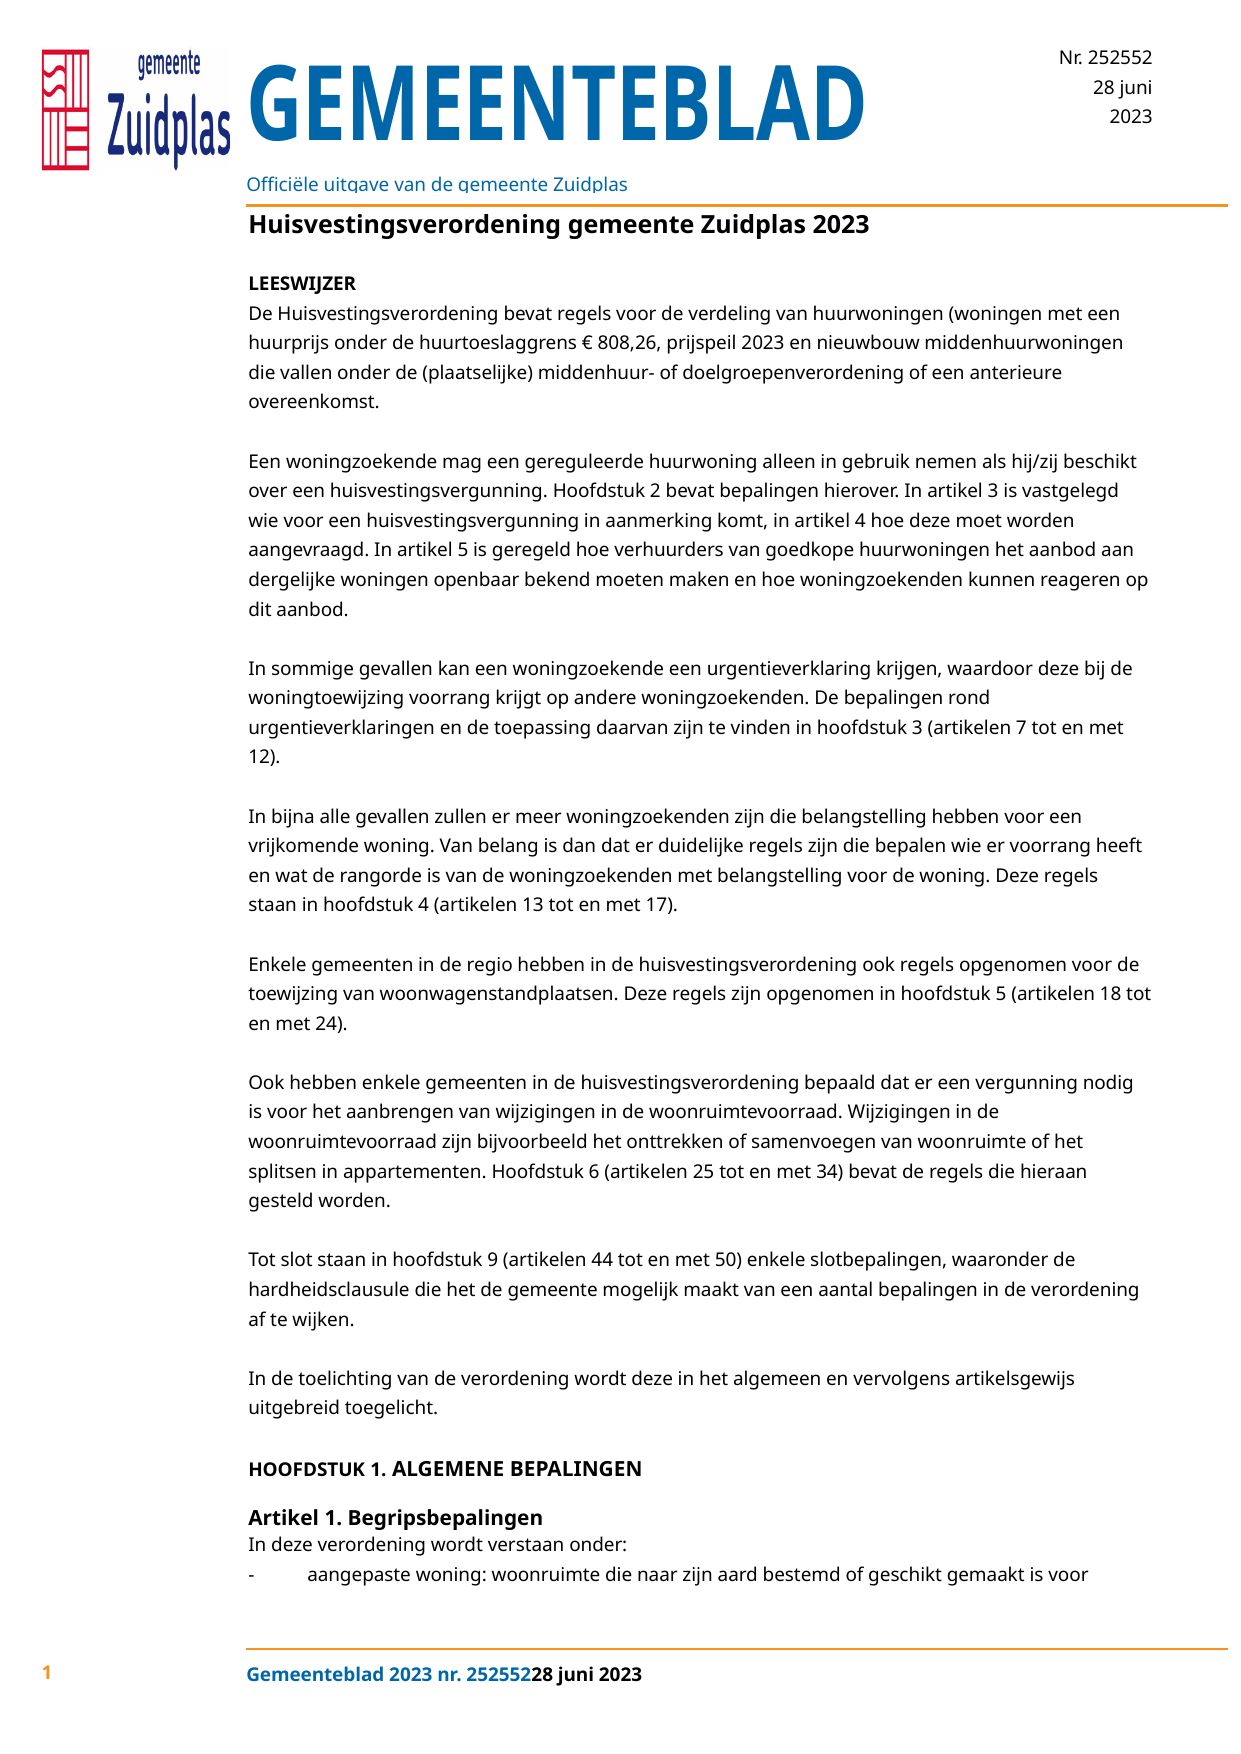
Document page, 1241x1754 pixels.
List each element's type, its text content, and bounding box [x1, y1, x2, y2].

text In bijna alle gevallen zullen er meer woningzoekenden zijn die belangstelling hebben voor een vrijkomende woning. Van belang is dan dat er duidelijke regels zijn die bepalen wie er voorrang heeft en wat de rangorde is van de woningzoekenden met belangstelling voor de woning. Deze regels staan in hoofdstuk 4 (artikelen 13 tot en met 17). [248, 803, 1152, 917]
text HOOFDSTUK 1. ALGEMENE BEPALINGEN [248, 1454, 1152, 1482]
text Artikel 1. Begripsbepalingen [248, 1503, 1152, 1531]
text In de toelichting van de verordening wordt deze in het algemeen en vervolgens artikelsgewijs uitgebreid toegelicht. [248, 1365, 1152, 1420]
text LEESWIJZER [248, 270, 1152, 296]
picture [41, 47, 231, 172]
text Tot slot staan in hoofdstuk 9 (artikelen 44 tot en met 50) enkele slotbepalingen, waaronder de hardheidsclausule die het de gemeente mogelijk maakt van een aantal bepalingen in de verordening af te wijken. [248, 1247, 1152, 1331]
text Ook hebben enkele gemeenten in de huisvestingsverordening bepaald dat er een vergunning nodig is voor het aanbrengen van wijzigingen in de woonruimtevoorraad. Wijzigingen in de woonruimtevoorraad zijn bijvoorbeeld het onttrekken of samenvoegen van woonruimte of het splitsen in appartementen. Hoofdstuk 6 (artikelen 25 tot en met 34) bevat de regels die hieraan gesteld worden. [248, 1069, 1152, 1213]
list aangepaste woning: woonruimte die naar zijn aard bestemd of geschikt gemaakt is voor [248, 1561, 1152, 1587]
text In sommige gevallen kan een woningzoekende een urgentieverklaring krijgen, waardoor deze bij de woningtoewijzing voorrang krijgt op andere woningzoekenden. De bepalingen rond urgentieverklaringen en de toepassing daarvan zijn te vinden in hoofdstuk 3 (artikelen 7 tot en met 12). [248, 655, 1152, 769]
text Enkele gemeenten in de regio hebben in de huisvestingsverordening ook regels opgenomen voor de toewijzing van woonwagenstandplaatsen. Deze regels zijn opgenomen in hoofdstuk 5 (artikelen 18 tot en met 24). [248, 951, 1152, 1036]
text De Huisvestingsverordening bevat regels voor de verdeling van huurwoningen (woningen met een huurprijs onder de huurtoeslaggrens € 808,26, prijspeil 2023 en nieuwbouw middenhuurwoningen die vallen onder de (plaatselijke) middenhuur- of doelgroepenverordening of een anterieure overeenkomst. [248, 300, 1152, 414]
text In deze verordening wordt verstaan onder: [248, 1531, 1152, 1557]
text Een woningzoekende mag een gereguleerde huurwoning alleen in gebruik nemen als hij/zij beschikt over een huisvestingsvergunning. Hoofdstuk 2 bevat bepalingen hierover. In artikel 3 is vastgelegd wie voor een huisvestingsvergunning in aanmerking komt, in artikel 4 hoe deze moet worden aangevraagd. In artikel 5 is geregeld hoe verhuurders van goedkope huurwoningen het aanbod aan dergelijke woningen openbaar bekend moeten maken en hoe woningzoekenden kunnen reageren op dit aanbod. [248, 448, 1152, 621]
text Huisvestingsverordening gemeente Zuidplas 2023 [248, 207, 1152, 241]
